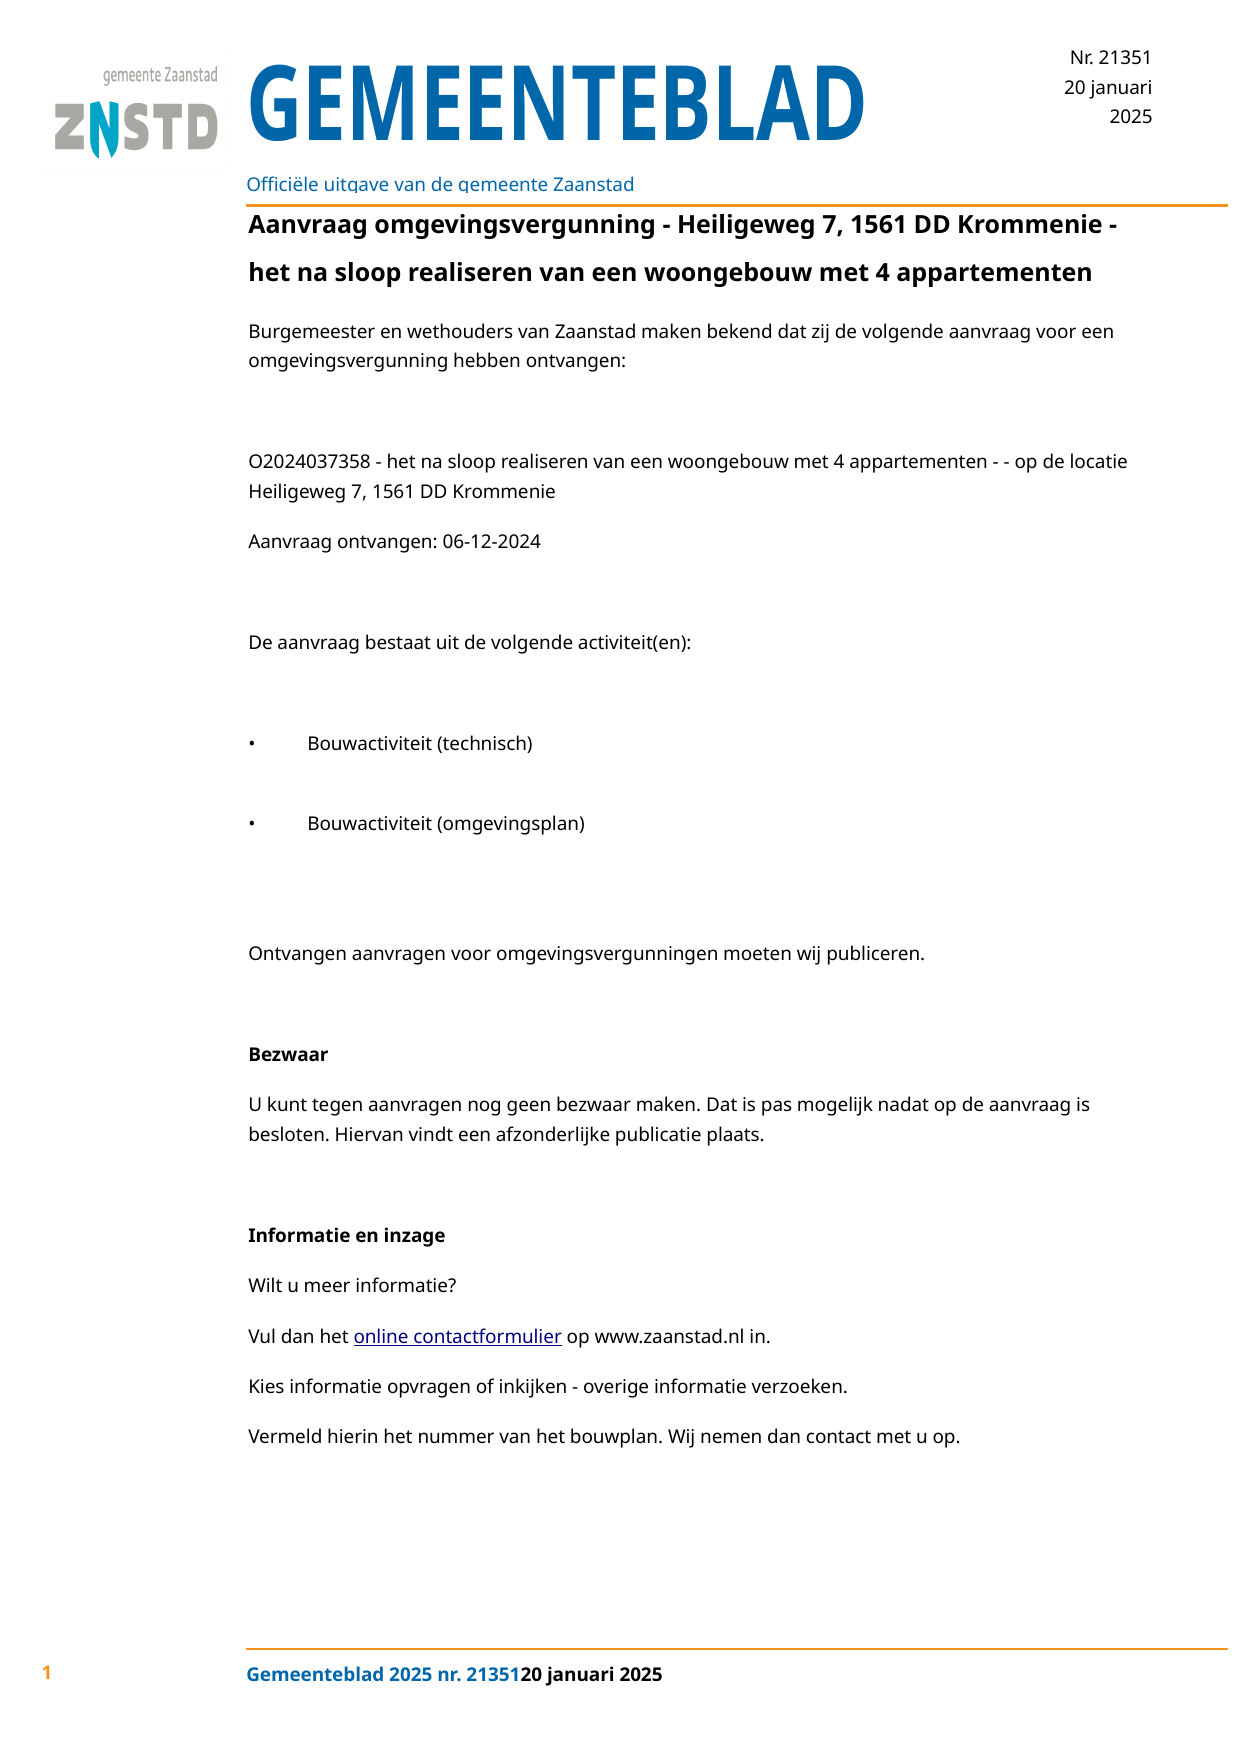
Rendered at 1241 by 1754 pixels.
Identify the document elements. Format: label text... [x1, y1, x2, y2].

text Informatie en inzage [248, 1222, 1152, 1248]
text Wilt u meer informatie? [248, 1272, 1152, 1298]
text Aanvraag ontvangen: 06-12-2024 [248, 528, 1152, 554]
list Bouwactiviteit (omgevingsplan) [248, 810, 1152, 836]
text Ontvangen aanvragen voor omgevingsvergunningen moeten wij publiceren. [248, 940, 1152, 966]
text Kies informatie opvragen of inkijken - overige informatie verzoeken. [248, 1373, 1152, 1399]
text Vul dan het online contactformulier op www.zaanstad.nl in. [248, 1323, 1152, 1349]
text Bezwaar [248, 1041, 1152, 1067]
text Aanvraag omgevingsvergunning - Heiligeweg 7, 1561 DD Krommenie - het na sloop realiseren van een woongebouw met 4 appartementen [248, 207, 1152, 288]
text De aanvraag bestaat uit de volgende activiteit(en): [248, 629, 1152, 655]
list Bouwactiviteit (technisch) [248, 730, 1152, 756]
text O2024037358 - het na sloop realiseren van een woongebouw met 4 appartementen - - op de locatie Heiligeweg 7, 1561 DD Krommenie [248, 448, 1152, 504]
text U kunt tegen aanvragen nog geen bezwaar maken. Dat is pas mogelijk nadat op de aanvraag is besloten. Hiervan vindt een afzonderlijke publicatie plaats. [248, 1092, 1152, 1147]
text Vermeld hierin het nummer van het bouwplan. Wij nemen dan contact met u op. [248, 1424, 1152, 1449]
text Burgemeester en wethouders van Zaanstad maken bekend dat zij de volgende aanvraag voor een omgevingsvergunning hebben ontvangen: [248, 318, 1152, 373]
picture [41, 47, 231, 172]
